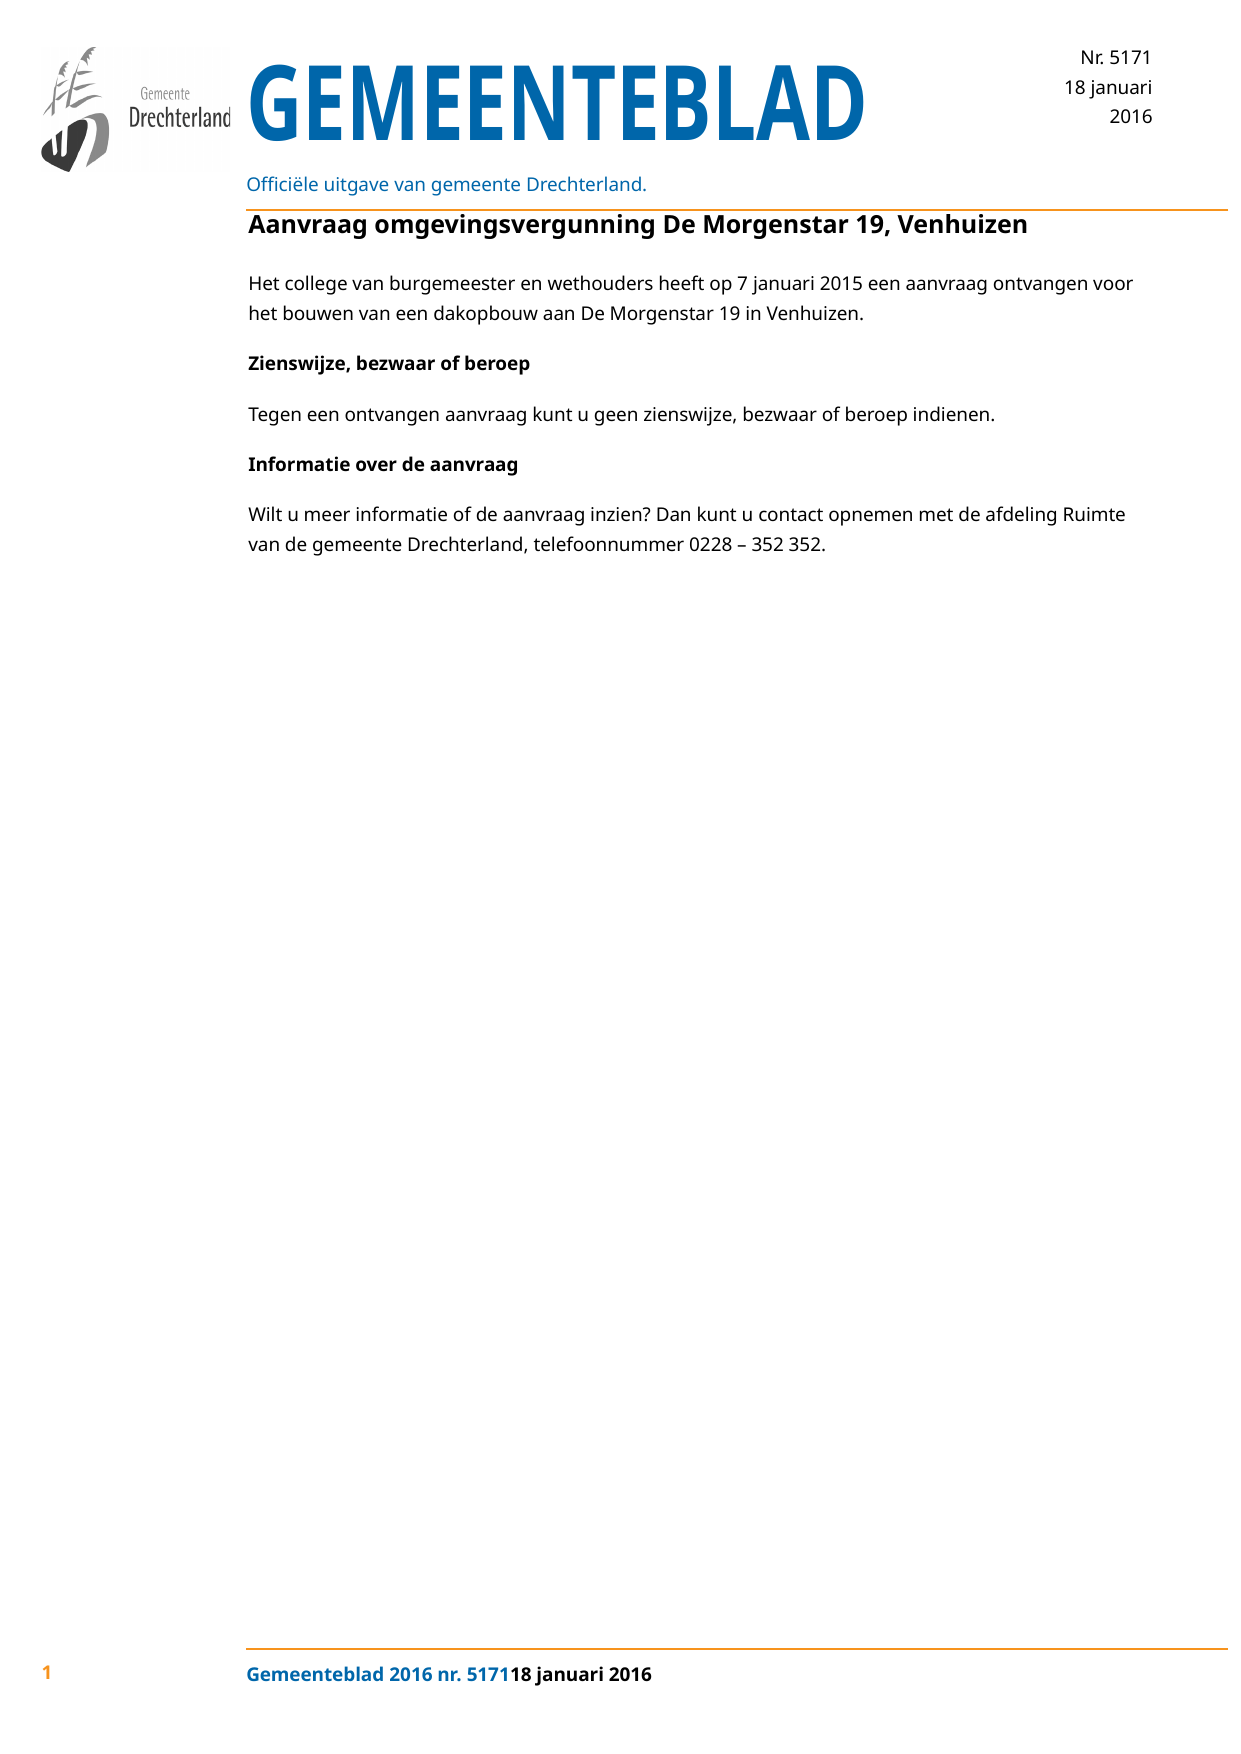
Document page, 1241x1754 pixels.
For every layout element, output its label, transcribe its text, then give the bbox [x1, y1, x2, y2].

text Het college van burgemeester en wethouders heeft op 7 januari 2015 een aanvraag ontvangen voor het bouwen van een dakopbouw aan De Morgenstar 19 in Venhuizen. [248, 270, 1152, 326]
text Zienswijze, bezwaar of beroep [248, 350, 1152, 376]
picture [41, 47, 231, 172]
text Wilt u meer informatie of de aanvraag inzien? Dan kunt u contact opnemen met de afdeling Ruimte van de gemeente Drechterland, telefoonnummer 0228 – 352 352. [248, 502, 1152, 557]
text Aanvraag omgevingsvergunning De Morgenstar 19, Venhuizen [248, 211, 1152, 241]
text Informatie over de aanvraag [248, 451, 1152, 477]
text Tegen een ontvangen aanvraag kunt u geen zienswijze, bezwaar of beroep indienen. [248, 401, 1152, 426]
